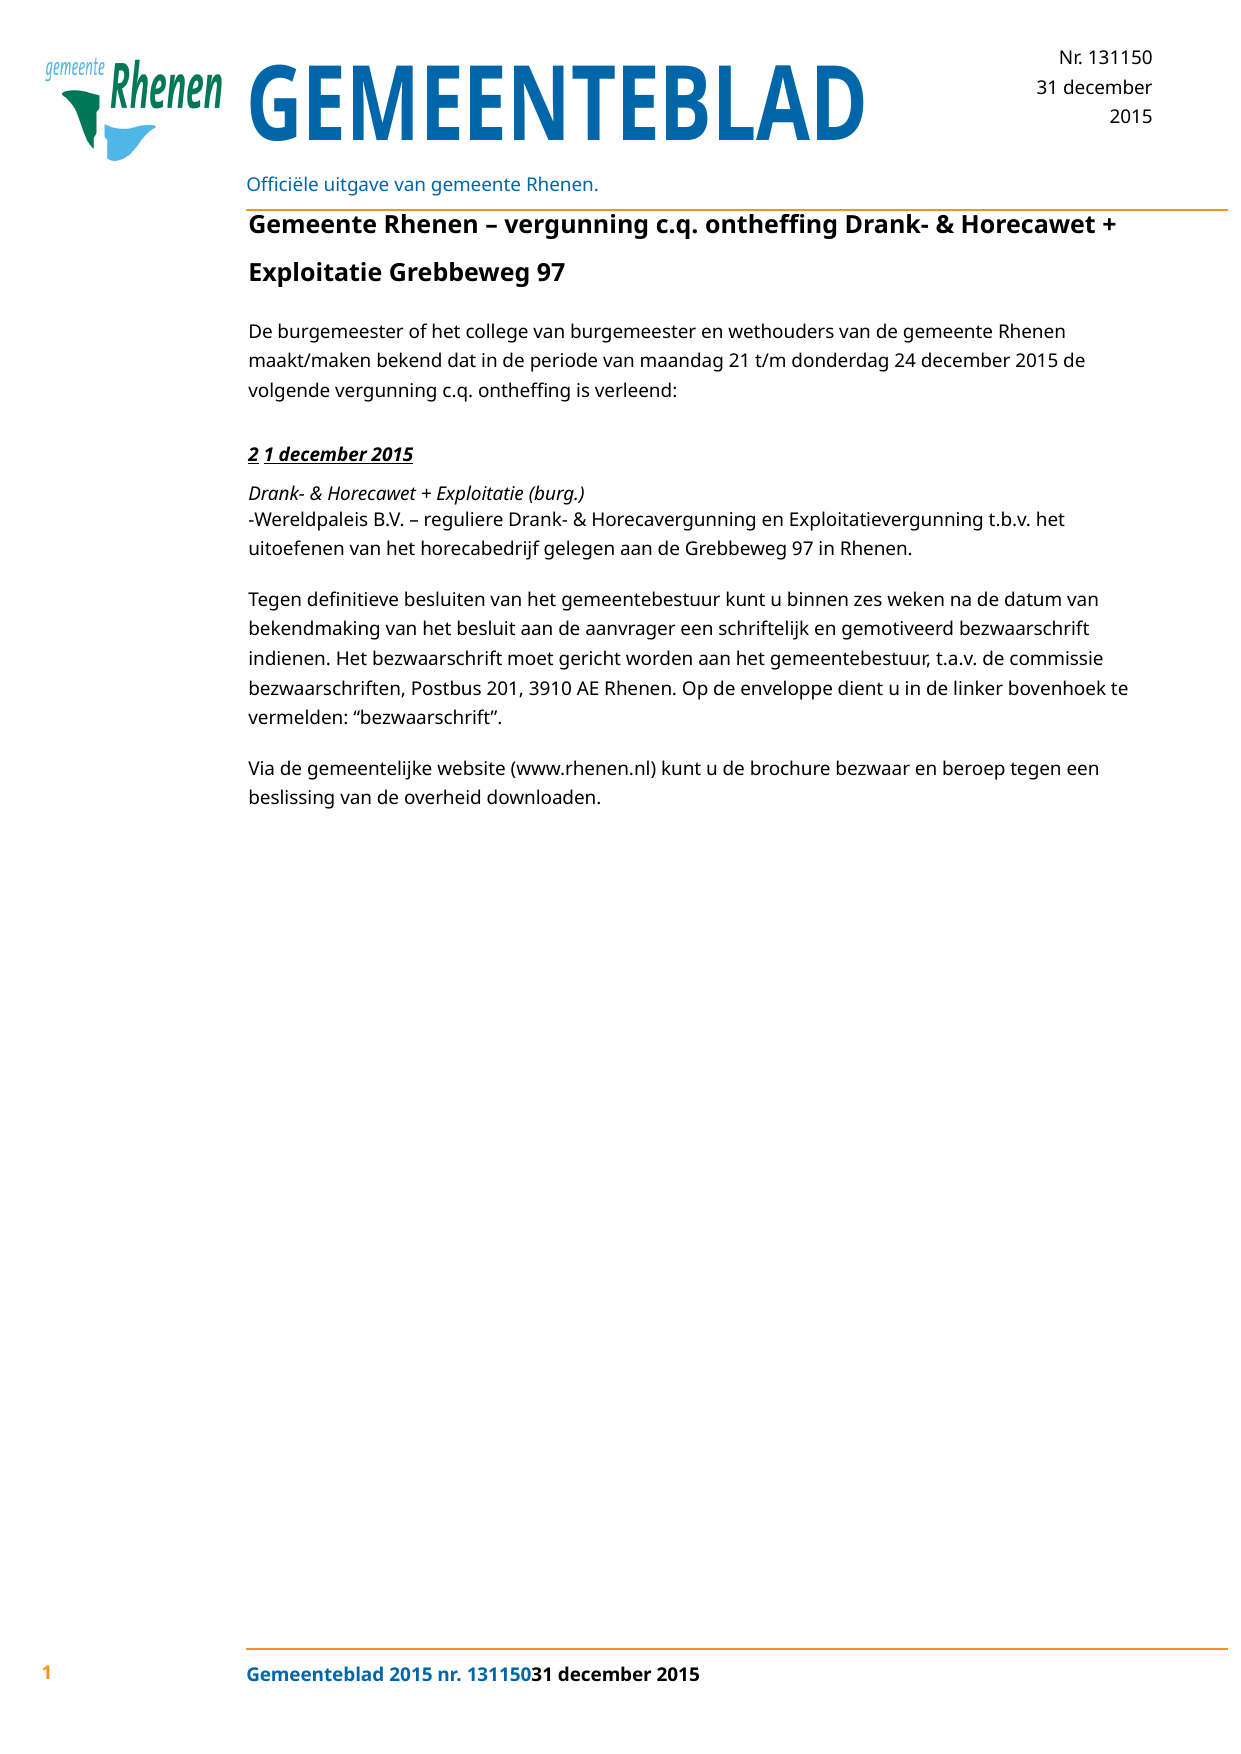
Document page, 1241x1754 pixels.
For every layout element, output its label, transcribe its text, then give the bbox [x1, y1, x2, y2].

picture [41, 47, 231, 172]
text 2 1 december 2015 [248, 441, 1152, 467]
text Via de gemeentelijke website (www.rhenen.nl) kunt u de brochure bezwaar en beroep tegen een beslissing van de overheid downloaden. [248, 755, 1152, 810]
text Tegen definitieve besluiten van het gemeentebestuur kunt u binnen zes weken na de datum van bekendmaking van het besluit aan de aanvrager een schriftelijk en gemotiveerd bezwaarschrift indienen. Het bezwaarschrift moet gericht worden aan het gemeentebestuur, t.a.v. de commissie bezwaarschriften, Postbus 201, 3910 AE Rhenen. Op de enveloppe dient u in de linker bovenhoek te vermelden: “bezwaarschrift”. [248, 586, 1152, 730]
text Drank- & Horecawet + Exploitatie (burg.) [248, 480, 1152, 506]
text Gemeente Rhenen – vergunning c.q. ontheffing Drank- & Horecawet + Exploitatie Grebbeweg 97 [248, 211, 1152, 288]
text -Wereldpaleis B.V. – reguliere Drank- & Horecavergunning en Exploitatievergunning t.b.v. het uitoefenen van het horecabedrijf gelegen aan de Grebbeweg 97 in Rhenen. [248, 506, 1152, 561]
text De burgemeester of het college van burgemeester en wethouders van de gemeente Rhenen maakt/maken bekend dat in de periode van maandag 21 t/m donderdag 24 december 2015 de volgende vergunning c.q. ontheffing is verleend: [248, 318, 1152, 403]
